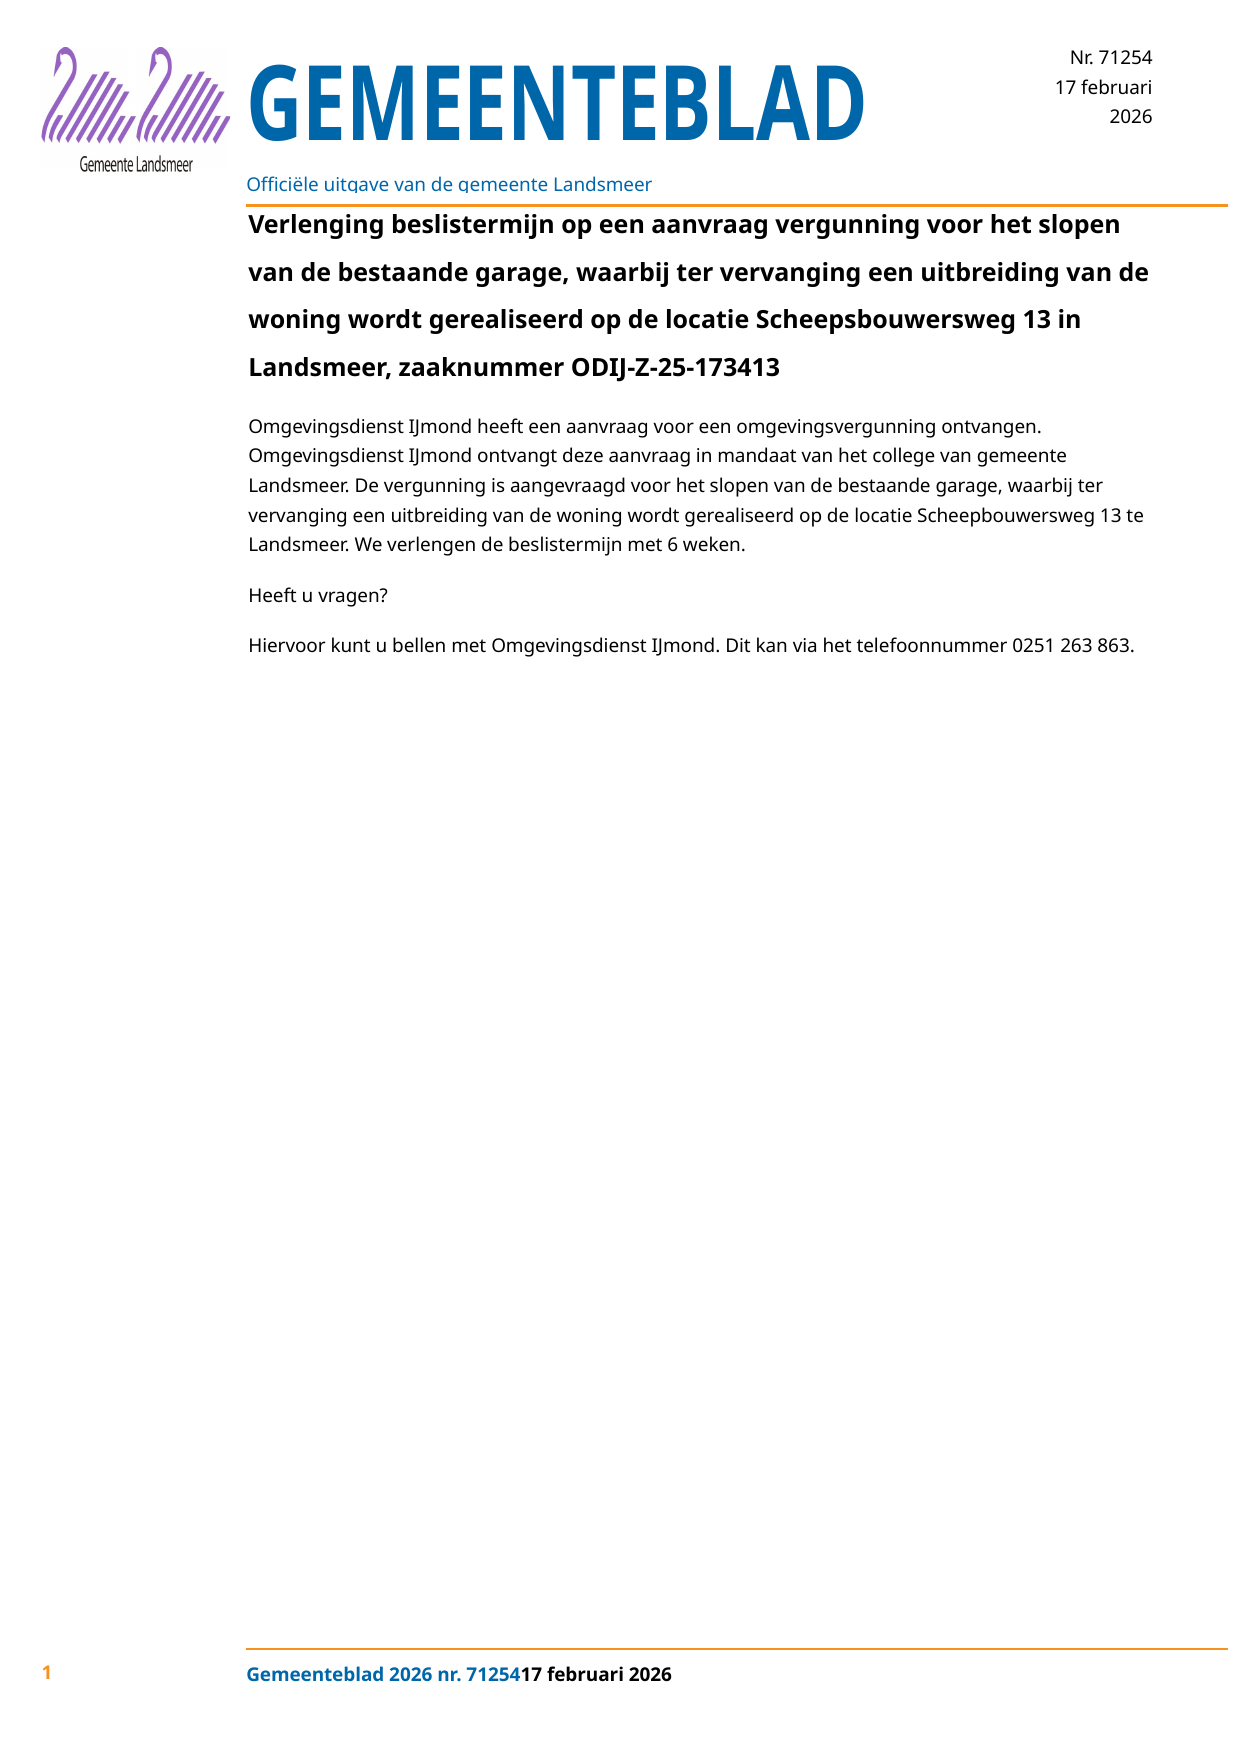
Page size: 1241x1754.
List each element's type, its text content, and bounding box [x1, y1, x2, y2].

text Verlenging beslistermijn op een aanvraag vergunning voor het slopen van de bestaande garage, waarbij ter vervanging een uitbreiding van de woning wordt gerealiseerd op de locatie Scheepsbouwersweg 13 in Landsmeer, zaaknummer ODIJ-Z-25-173413 [248, 207, 1152, 384]
picture [41, 47, 231, 172]
text Heeft u vragen? [248, 582, 1152, 608]
text Hiervoor kunt u bellen met Omgevingsdienst IJmond. Dit kan via het telefoonnummer 0251 263 863. [248, 632, 1152, 658]
text Omgevingsdienst IJmond heeft een aanvraag voor een omgevingsvergunning ontvangen. Omgevingsdienst IJmond ontvangt deze aanvraag in mandaat van het college van gemeente Landsmeer. De vergunning is aangevraagd voor het slopen van de bestaande garage, waarbij ter vervanging een uitbreiding van de woning wordt gerealiseerd op de locatie Scheepbouwersweg 13 te Landsmeer. We verlengen de beslistermijn met 6 weken. [248, 413, 1152, 557]
